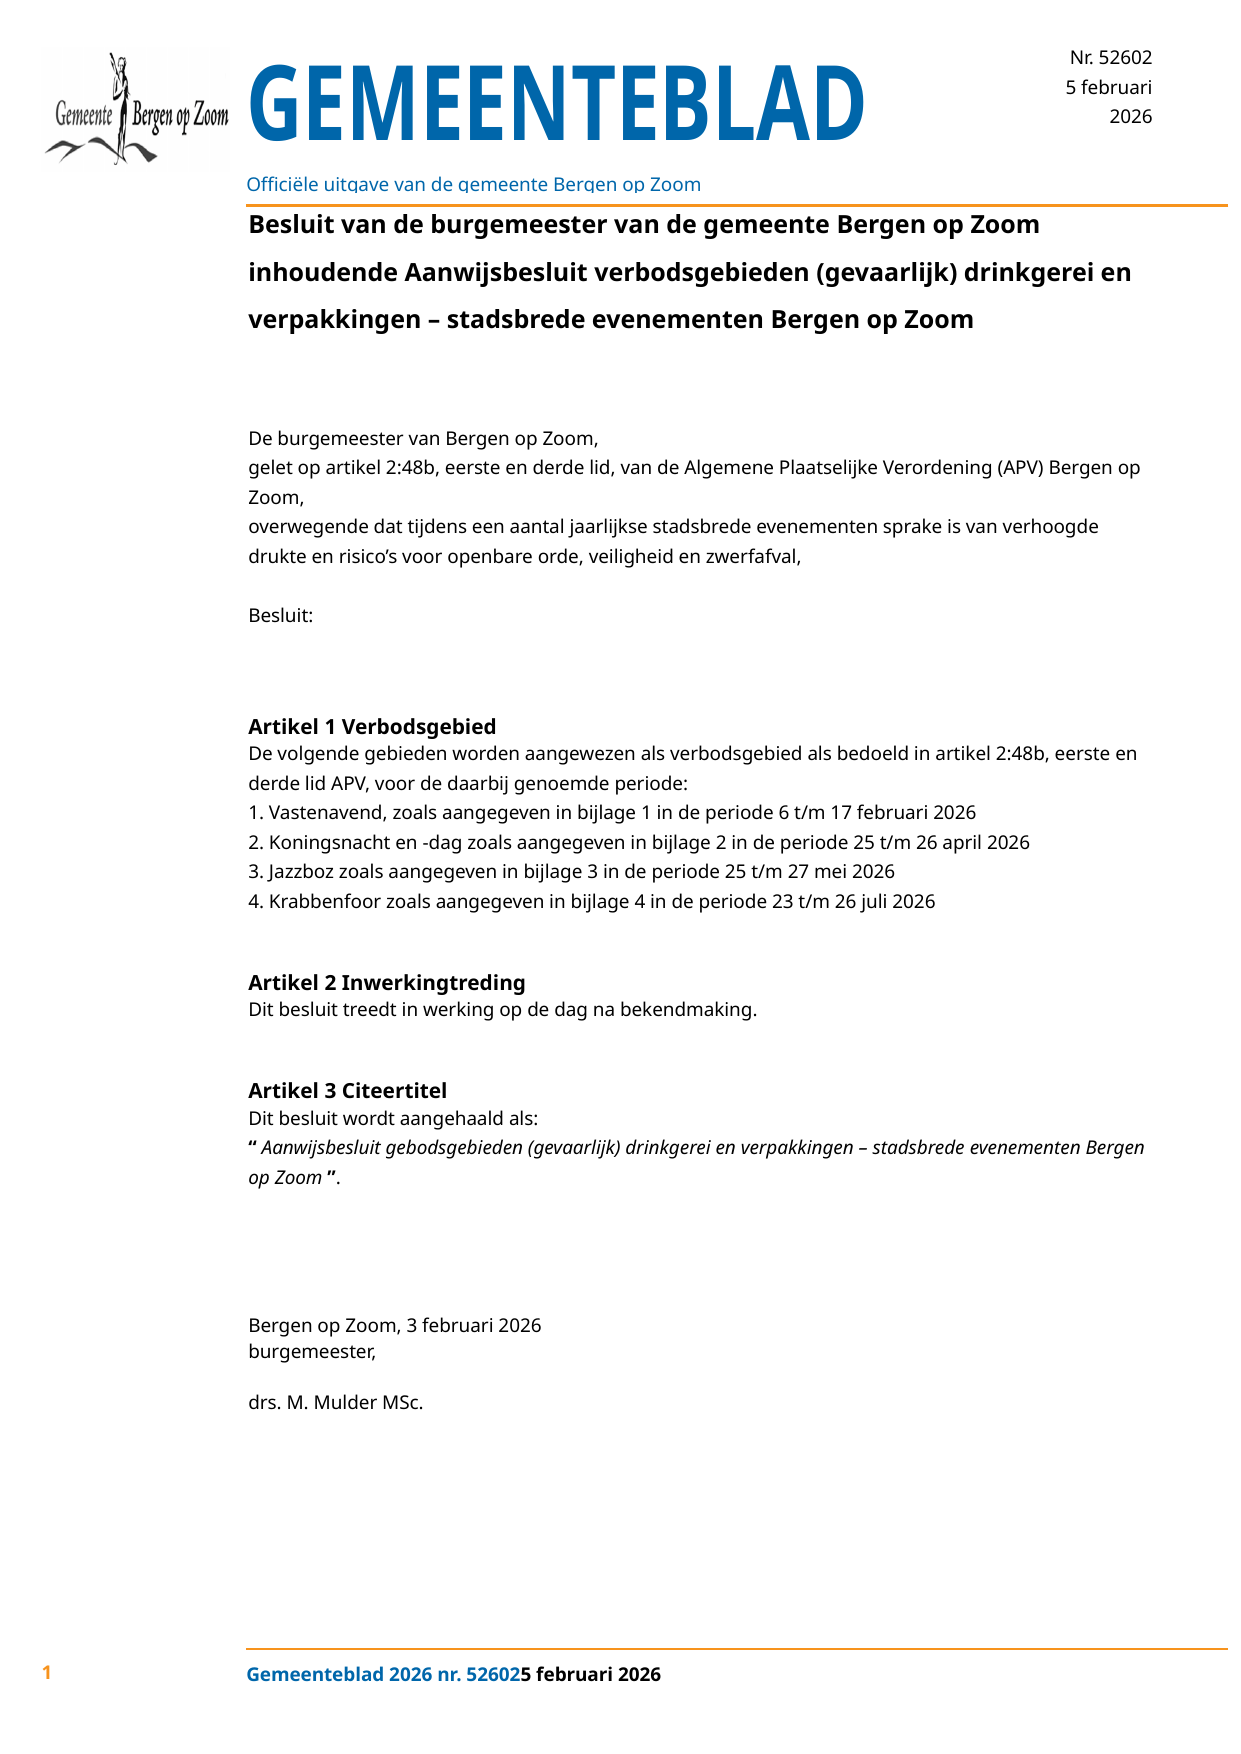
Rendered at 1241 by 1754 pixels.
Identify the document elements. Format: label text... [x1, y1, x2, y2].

text overwegende dat tijdens een aantal jaarlijkse stadsbrede evenementen sprake is van verhoogde drukte en risico’s voor openbare orde, veiligheid en zwerfafval, [248, 513, 1152, 569]
text Artikel 1 Verbodsgebied [248, 712, 1152, 740]
text burgemeester, [248, 1338, 1152, 1363]
text Besluit: [248, 602, 1152, 628]
text Artikel 2 Inwerkingtreding [248, 968, 1152, 997]
text Besluit van de burgemeester van de gemeente Bergen op Zoom inhoudende Aanwijsbesluit verbodsgebieden (gevaarlijk) drinkgerei en verpakkingen – stadsbrede evenementen Bergen op Zoom [248, 207, 1152, 336]
text 4. Krabbenfoor zoals aangegeven in bijlage 4 in de periode 23 t/m 26 juli 2026 [248, 888, 1152, 914]
picture [41, 47, 231, 172]
text 2. Koningsnacht en -dag zoals aangegeven in bijlage 2 in de periode 25 t/m 26 april 2026 [248, 829, 1152, 855]
text De burgemeester van Bergen op Zoom, [248, 425, 1152, 450]
text drs. M. Mulder MSc. [248, 1389, 1152, 1415]
text De volgende gebieden worden aangewezen als verbodsgebied als bedoeld in artikel 2:48b, eerste en derde lid APV, voor de daarbij genoemde periode: [248, 740, 1152, 796]
text Dit besluit treedt in werking op de dag na bekendmaking. [248, 997, 1152, 1022]
text Artikel 3 Citeertitel [248, 1077, 1152, 1105]
text gelet op artikel 2:48b, eerste en derde lid, van de Algemene Plaatselijke Verordening (APV) Bergen op Zoom, [248, 454, 1152, 509]
text Dit besluit wordt aangehaald als: [248, 1105, 1152, 1131]
text 3. Jazzboz zoals aangegeven in bijlage 3 in de periode 25 t/m 27 mei 2026 [248, 858, 1152, 884]
text 1. Vastenavend, zoals aangegeven in bijlage 1 in de periode 6 t/m 17 februari 2026 [248, 799, 1152, 825]
text Bergen op Zoom, 3 februari 2026 [248, 1312, 1152, 1338]
text “ Aanwijsbesluit gebodsgebieden (gevaarlijk) drinkgerei en verpakkingen – stadsbrede evenementen Bergen op Zoom ”. [248, 1134, 1152, 1190]
